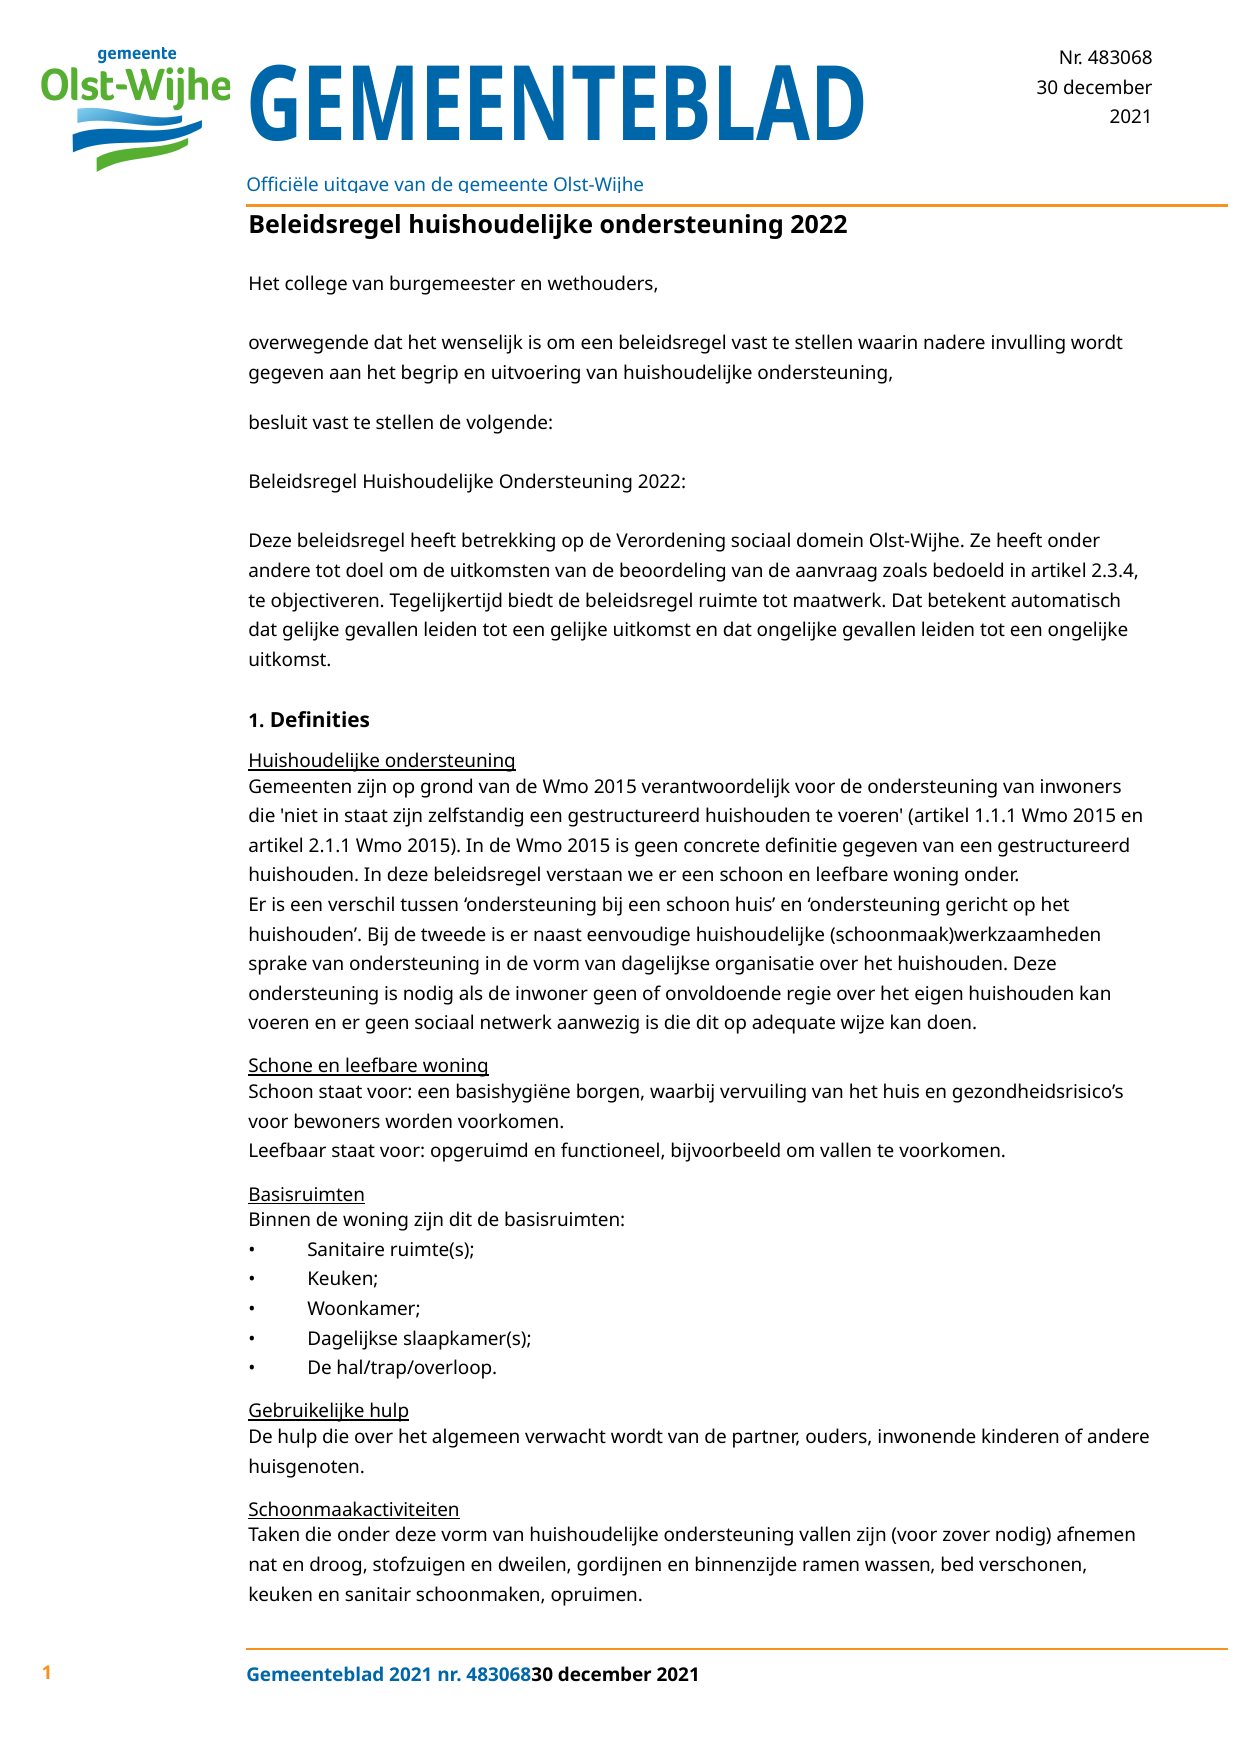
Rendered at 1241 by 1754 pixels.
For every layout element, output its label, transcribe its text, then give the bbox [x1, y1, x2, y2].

text overwegende dat het wenselijk is om een beleidsregel vast te stellen waarin nadere invulling wordt gegeven aan het begrip en uitvoering van huishoudelijke ondersteuning, [248, 329, 1152, 385]
text Schone en leefbare woning [248, 1053, 1152, 1078]
text 1. Definities [248, 705, 1152, 734]
text besluit vast te stellen de volgende: [248, 409, 1152, 435]
text Gemeenten zijn op grond van de Wmo 2015 verantwoordelijk voor de ondersteuning van inwoners die 'niet in staat zijn zelfstandig een gestructureerd huishouden te voeren' (artikel 1.1.1 Wmo 2015 en artikel 2.1.1 Wmo 2015). In de Wmo 2015 is geen concrete definitie gegeven van een gestructureerd huishouden. In deze beleidsregel verstaan we er een schoon en leefbare woning onder. [248, 773, 1152, 887]
text Taken die onder deze vorm van huishoudelijke ondersteuning vallen zijn (voor zover nodig) afnemen nat en droog, stofzuigen en dweilen, gordijnen en binnenzijde ramen wassen, bed verschonen, keuken en sanitair schoonmaken, opruimen. [248, 1522, 1152, 1607]
text De hulp die over het algemeen verwacht wordt van de partner, ouders, inwonende kinderen of andere huisgenoten. [248, 1423, 1152, 1478]
text Deze beleidsregel heeft betrekking op de Verordening sociaal domein Olst-Wijhe. Ze heeft onder andere tot doel om de uitkomsten van de beoordeling van de aanvraag zoals bedoeld in artikel 2.3.4, te objectiveren. Tegelijkertijd biedt de beleidsregel ruimte tot maatwerk. Dat betekent automatisch dat gelijke gevallen leiden tot een gelijke uitkomst en dat ongelijke gevallen leiden tot een ongelijke uitkomst. [248, 528, 1152, 672]
text Huishoudelijke ondersteuning [248, 747, 1152, 773]
text Gebruikelijke hulp [248, 1397, 1152, 1423]
list Keuken; [248, 1266, 1152, 1291]
text Schoon staat voor: een basishygiëne borgen, waarbij vervuiling van het huis en gezondheidsrisico’s voor bewoners worden voorkomen. [248, 1078, 1152, 1134]
text Basisruimten [248, 1181, 1152, 1206]
list Dagelijkse slaapkamer(s); [248, 1325, 1152, 1351]
text Binnen de woning zijn dit de basisruimten: [248, 1206, 1152, 1232]
text Beleidsregel Huishoudelijke Ondersteuning 2022: [248, 468, 1152, 494]
text Het college van burgemeester en wethouders, [248, 270, 1152, 296]
text Er is een verschil tussen ‘ondersteuning bij een schoon huis’ en ‘ondersteuning gericht op het huishouden’. Bij de tweede is er naast eenvoudige huishoudelijke (schoonmaak)werkzaamheden sprake van ondersteuning in de vorm van dagelijkse organisatie over het huishouden. Deze ondersteuning is nodig als de inwoner geen of onvoldoende regie over het eigen huishouden kan voeren en er geen sociaal netwerk aanwezig is die dit op adequate wijze kan doen. [248, 891, 1152, 1035]
list Sanitaire ruimte(s); [248, 1236, 1152, 1262]
list Woonkamer; [248, 1295, 1152, 1321]
text Leefbaar staat voor: opgeruimd en functioneel, bijvoorbeeld om vallen te voorkomen. [248, 1138, 1152, 1163]
list De hal/trap/overloop. [248, 1354, 1152, 1380]
picture [41, 47, 231, 172]
text Beleidsregel huishoudelijke ondersteuning 2022 [248, 207, 1152, 241]
text Schoonmaakactiviteiten [248, 1496, 1152, 1522]
